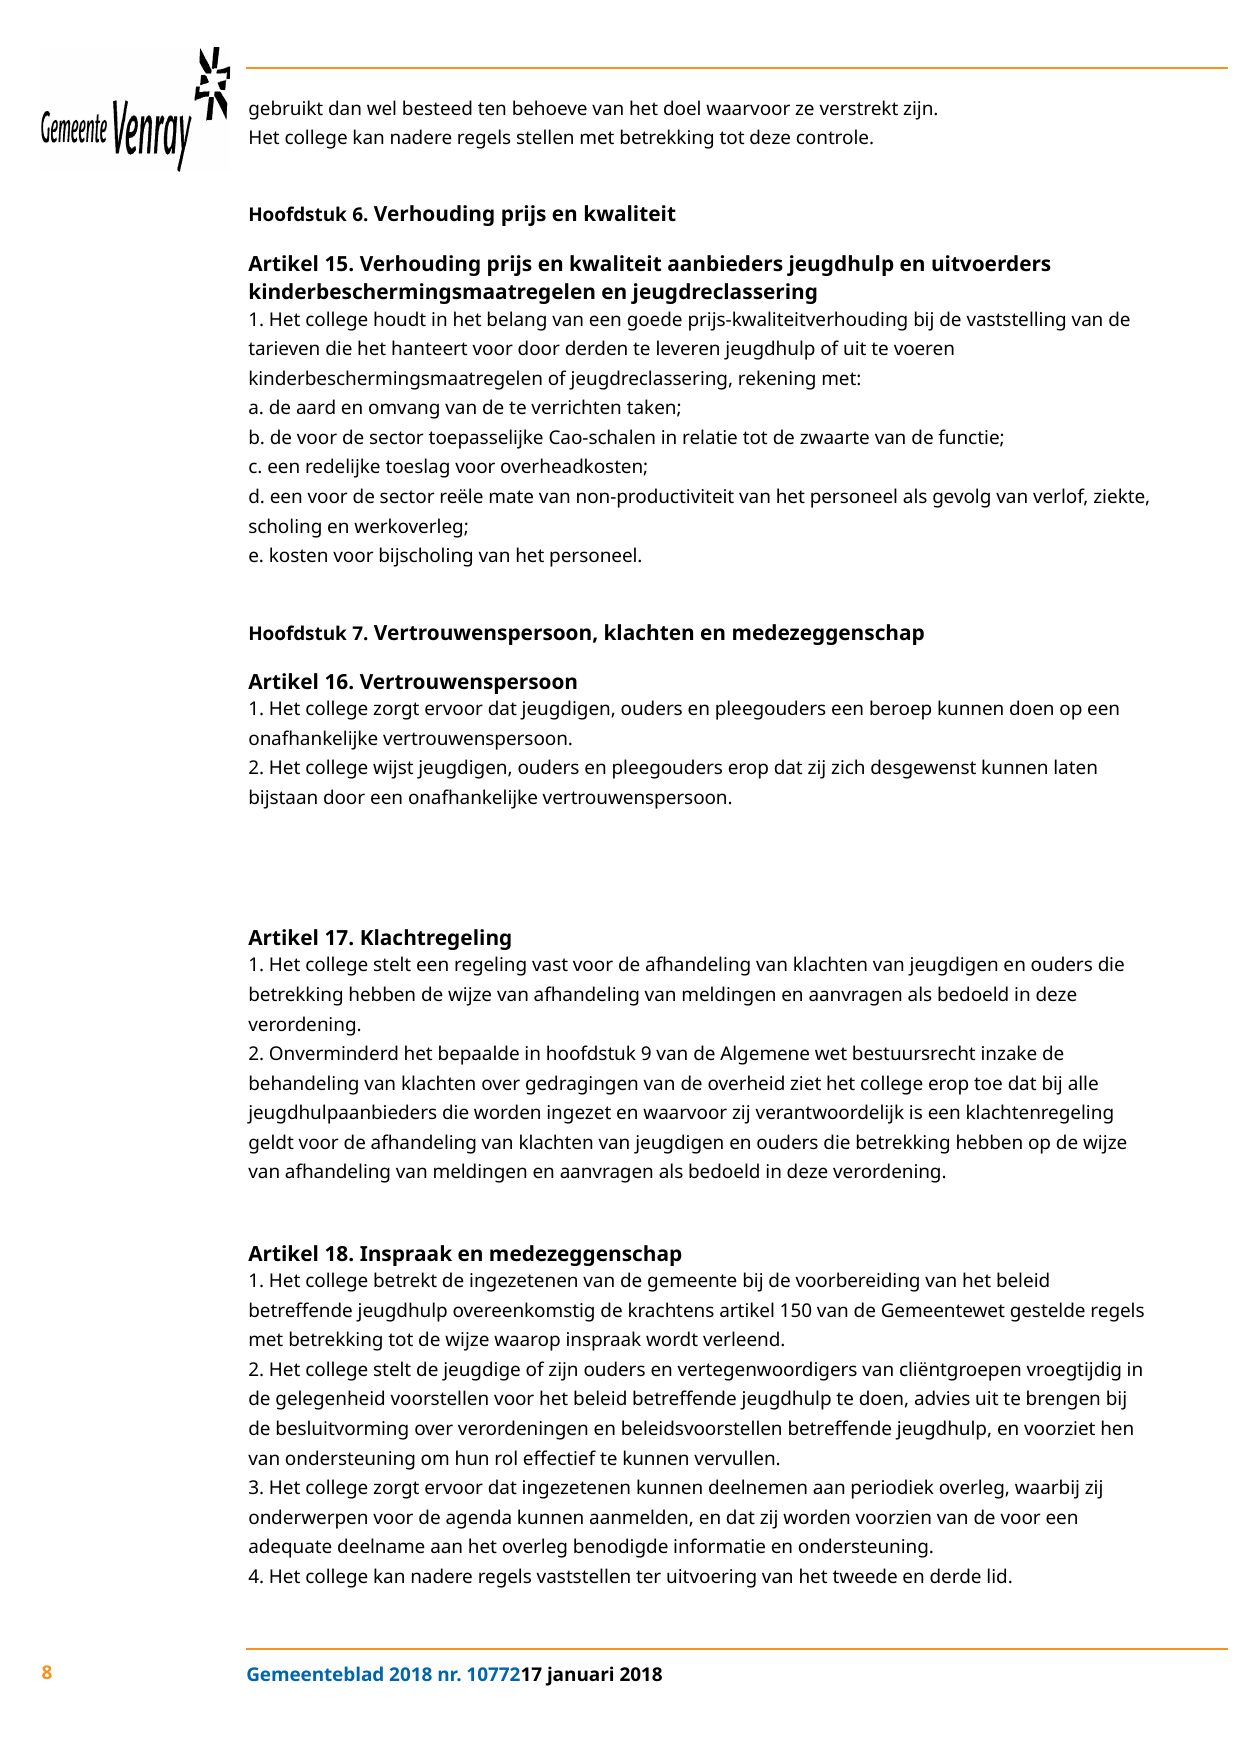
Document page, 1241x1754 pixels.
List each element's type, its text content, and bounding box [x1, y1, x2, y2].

text 1. Het college houdt in het belang van een goede prijs-kwaliteitverhouding bij de vaststelling van de tarieven die het hanteert voor door derden te leveren jeugdhulp of uit te voeren kinderbeschermingsmaatregelen of jeugdreclassering, rekening met: [248, 306, 1152, 391]
text Artikel 18. Inspraak en medezeggenschap [248, 1239, 1152, 1267]
text c. een redelijke toeslag voor overheadkosten; [248, 454, 1152, 479]
text 1. Het college stelt een regeling vast voor de afhandeling van klachten van jeugdigen en ouders die betrekking hebben de wijze van afhandeling van meldingen en aanvragen als bedoeld in deze verordening. [248, 952, 1152, 1037]
text 2. Onverminderd het bepaalde in hoofdstuk 9 van de Algemene wet bestuursrecht inzake de behandeling van klachten over gedragingen van de overheid ziet het college erop toe dat bij alle jeugdhulpaanbieders die worden ingezet en waarvoor zij verantwoordelijk is een klachtenregeling geldt voor de afhandeling van klachten van jeugdigen en ouders die betrekking hebben op de wijze van afhandeling van meldingen en aanvragen als bedoeld in deze verordening. [248, 1040, 1152, 1184]
text Artikel 15. Verhouding prijs en kwaliteit aanbieders jeugdhulp en uitvoerders kinderbeschermingsmaatregelen en jeugdreclassering [248, 249, 1152, 306]
text a. de aard en omvang van de te verrichten taken; [248, 394, 1152, 420]
text gebruikt dan wel besteed ten behoeve van het doel waarvoor ze verstrekt zijn. [248, 95, 1152, 121]
text 2. Het college wijst jeugdigen, ouders en pleegouders erop dat zij zich desgewenst kunnen laten bijstaan door een onafhankelijke vertrouwenspersoon. [248, 754, 1152, 810]
text d. een voor de sector reële mate van non-productiviteit van het personeel als gevolg van verlof, ziekte, scholing en werkoverleg; [248, 483, 1152, 538]
text 3. Het college zorgt ervoor dat ingezetenen kunnen deelnemen aan periodiek overleg, waarbij zij onderwerpen voor de agenda kunnen aanmelden, en dat zij worden voorzien van de voor een adequate deelname aan het overleg benodigde informatie en ondersteuning. [248, 1474, 1152, 1559]
text Artikel 16. Vertrouwenspersoon [248, 667, 1152, 695]
text 1. Het college zorgt ervoor dat jeugdigen, ouders en pleegouders een beroep kunnen doen op een onafhankelijke vertrouwenspersoon. [248, 695, 1152, 751]
text Hoofdstuk 6. Verhouding prijs en kwaliteit [248, 199, 1152, 228]
text Artikel 17. Klachtregeling [248, 923, 1152, 952]
text 1. Het college betrekt de ingezetenen van de gemeente bij de voorbereiding van het beleid betreffende jeugdhulp overeenkomstig de krachtens artikel 150 van de Gemeentewet gestelde regels met betrekking tot de wijze waarop inspraak wordt verleend. [248, 1267, 1152, 1352]
text 2. Het college stelt de jeugdige of zijn ouders en vertegenwoordigers van cliëntgroepen vroegtijdig in de gelegenheid voorstellen voor het beleid betreffende jeugdhulp te doen, advies uit te brengen bij de besluitvorming over verordeningen en beleidsvoorstellen betreffende jeugdhulp, en voorziet hen van ondersteuning om hun rol effectief te kunnen vervullen. [248, 1356, 1152, 1470]
text Hoofdstuk 7. Vertrouwenspersoon, klachten en medezeggenschap [248, 618, 1152, 646]
text 4. Het college kan nadere regels vaststellen ter uitvoering van het tweede en derde lid. [248, 1563, 1152, 1589]
text Het college kan nadere regels stellen met betrekking tot deze controle. [248, 124, 1152, 150]
text b. de voor de sector toepasselijke Cao-schalen in relatie tot de zwaarte van de functie; [248, 424, 1152, 450]
text e. kosten voor bijscholing van het personeel. [248, 542, 1152, 568]
picture [41, 47, 231, 172]
